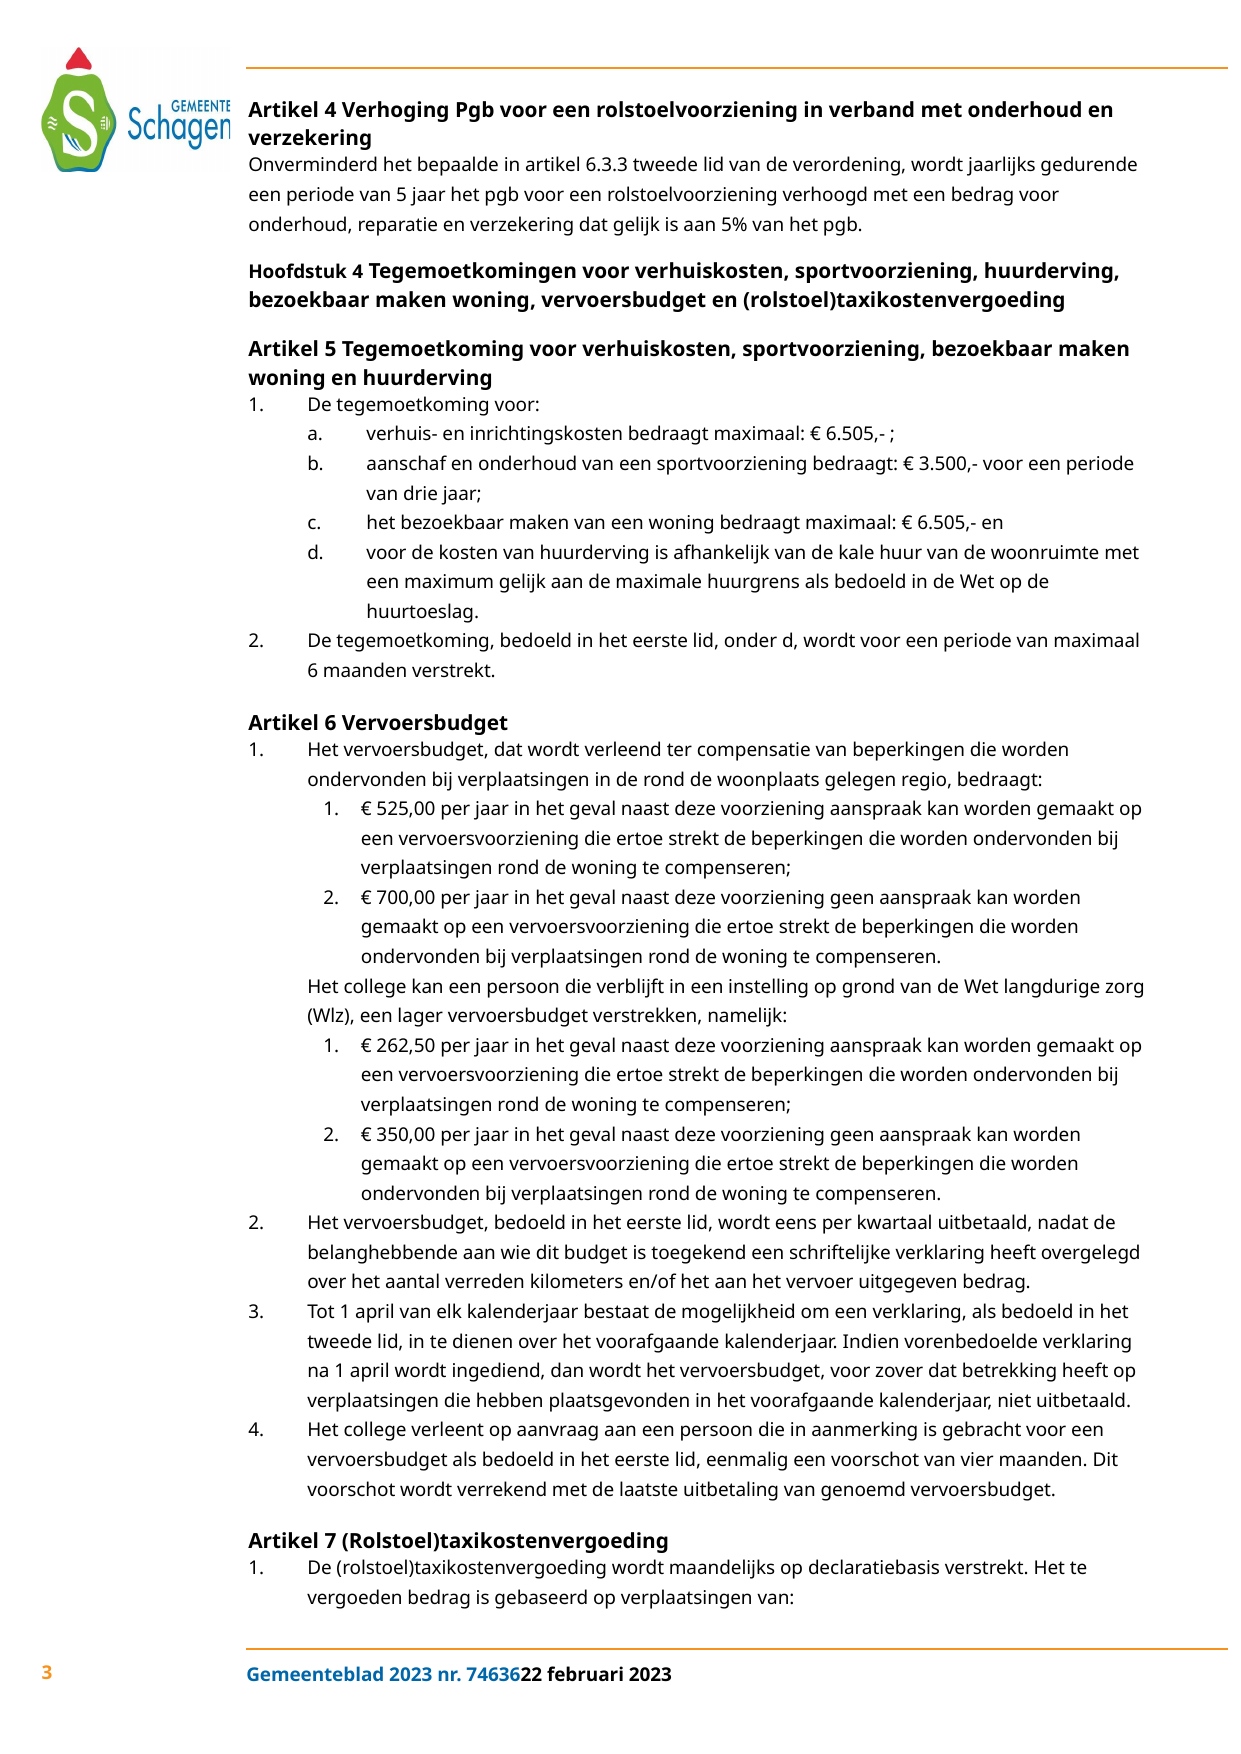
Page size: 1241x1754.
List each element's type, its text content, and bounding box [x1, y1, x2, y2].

list het bezoekbaar maken van een woning bedraagt maximaal: € 6.505,- en [307, 509, 1152, 535]
text Artikel 7 (Rolstoel)taxikostenvergoeding [248, 1526, 1152, 1554]
text Artikel 5 Tegemoetkoming voor verhuiskosten, sportvoorziening, bezoekbaar maken woning en huurderving [248, 334, 1152, 391]
list Tot 1 april van elk kalenderjaar bestaat de mogelijkheid om een verklaring, als bedoeld in het tweede lid, in te dienen over het voorafgaande kalenderjaar. Indien vorenbedoelde verklaring na 1 april wordt ingediend, dan wordt het vervoersbudget, voor zover dat betrekking heeft op verplaatsingen die hebben plaatsgevonden in het voorafgaande kalenderjaar, niet uitbetaald. [248, 1298, 1152, 1413]
list aanschaf en onderhoud van een sportvoorziening bedraagt: € 3.500,- voor een periode van drie jaar; [307, 450, 1152, 506]
list De (rolstoel)taxikostenvergoeding wordt maandelijks op declaratiebasis verstrekt. Het te vergoeden bedrag is gebaseerd op verplaatsingen van: [248, 1554, 1152, 1610]
list € 262,50 per jaar in het geval naast deze voorziening aanspraak kan worden gemaakt op een vervoersvoorziening die ertoe strekt de beperkingen die worden ondervonden bij verplaatsingen rond de woning te compenseren; [323, 1032, 1152, 1117]
list Het college verleent op aanvraag aan een persoon die in aanmerking is gebracht voor een vervoersbudget als bedoeld in het eerste lid, eenmalig een voorschot van vier maanden. Dit voorschot wordt verrekend met de laatste uitbetaling van genoemd vervoersbudget. [248, 1417, 1152, 1501]
list De tegemoetkoming voor: [248, 391, 1152, 417]
picture [41, 47, 231, 172]
list € 525,00 per jaar in het geval naast deze voorziening aanspraak kan worden gemaakt op een vervoersvoorziening die ertoe strekt de beperkingen die worden ondervonden bij verplaatsingen rond de woning te compenseren; [323, 795, 1152, 880]
list verhuis- en inrichtingskosten bedraagt maximaal: € 6.505,- ; [307, 421, 1152, 446]
text Artikel 6 Vervoersbudget [248, 708, 1152, 736]
text Hoofdstuk 4 Tegemoetkomingen voor verhuiskosten, sportvoorziening, huurderving, bezoekbaar maken woning, vervoersbudget en (rolstoel)taxikostenvergoeding [248, 256, 1152, 313]
list € 350,00 per jaar in het geval naast deze voorziening geen aanspraak kan worden gemaakt op een vervoersvoorziening die ertoe strekt de beperkingen die worden ondervonden bij verplaatsingen rond de woning te compenseren. [323, 1121, 1152, 1206]
list Het vervoersbudget, dat wordt verleend ter compensatie van beperkingen die worden ondervonden bij verplaatsingen in de rond de woonplaats gelegen regio, bedraagt: [248, 736, 1152, 791]
list De tegemoetkoming, bedoeld in het eerste lid, onder d, wordt voor een periode van maximaal 6 maanden verstrekt. [248, 628, 1152, 683]
list Het college kan een persoon die verblijft in een instelling op grond van de Wet langdurige zorg (Wlz), een lager vervoersbudget verstrekken, namelijk: [248, 973, 1152, 1028]
list voor de kosten van huurderving is afhankelijk van de kale huur van de woonruimte met een maximum gelijk aan de maximale huurgrens als bedoeld in de Wet op de huurtoeslag. [307, 539, 1152, 624]
list Het vervoersbudget, bedoeld in het eerste lid, wordt eens per kwartaal uitbetaald, nadat de belanghebbende aan wie dit budget is toegekend een schriftelijke verklaring heeft overgelegd over het aantal verreden kilometers en/of het aan het vervoer uitgegeven bedrag. [248, 1209, 1152, 1294]
text Artikel 4 Verhoging Pgb voor een rolstoelvoorziening in verband met onderhoud en verzekering [248, 95, 1152, 152]
list € 700,00 per jaar in het geval naast deze voorziening geen aanspraak kan worden gemaakt op een vervoersvoorziening die ertoe strekt de beperkingen die worden ondervonden bij verplaatsingen rond de woning te compenseren. [323, 884, 1152, 969]
text Onverminderd het bepaalde in artikel 6.3.3 tweede lid van de verordening, wordt jaarlijks gedurende een periode van 5 jaar het pgb voor een rolstoelvoorziening verhoogd met een bedrag voor onderhoud, reparatie en verzekering dat gelijk is aan 5% van het pgb. [248, 152, 1152, 237]
